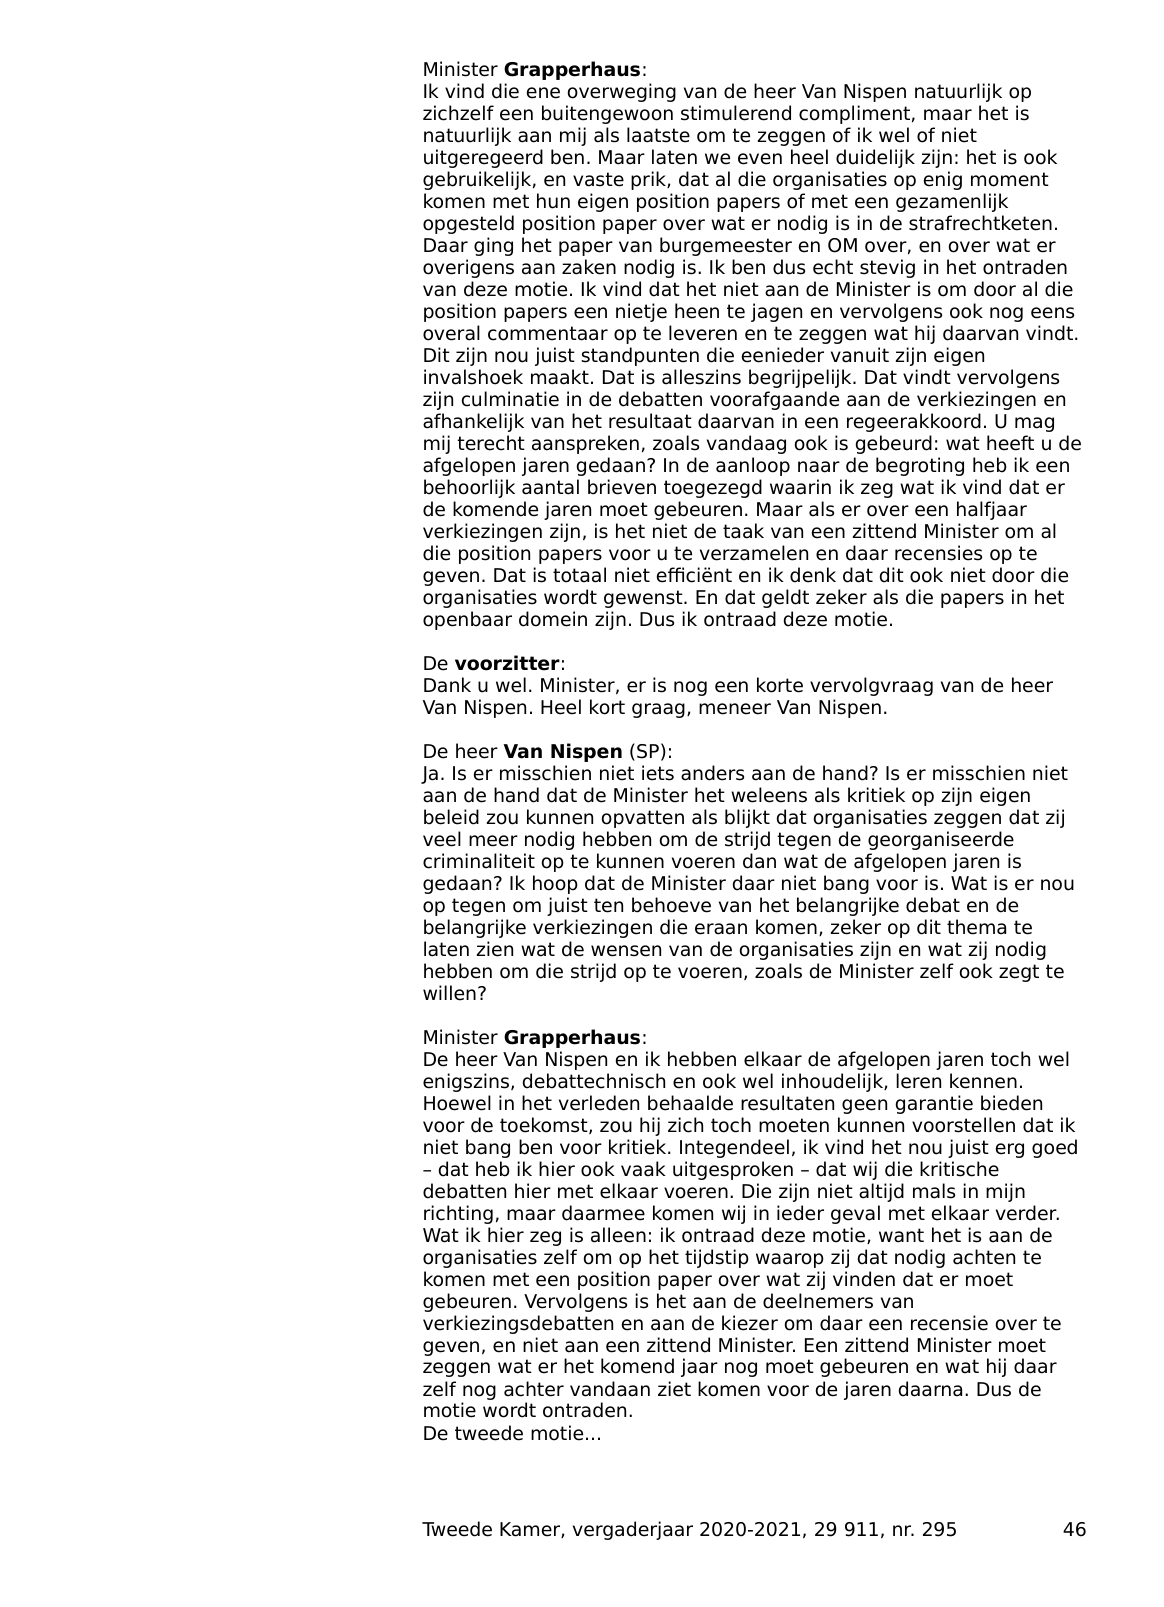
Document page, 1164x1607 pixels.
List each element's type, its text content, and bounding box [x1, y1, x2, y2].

text Ja. Is er misschien niet iets anders aan de hand? Is er misschien niet aan de hand dat de Minister het weleens als kritiek op zijn eigen beleid zou kunnen opvatten als blijkt dat organisaties zeggen dat zij veel meer nodig hebben om de strijd tegen de georganiseerde criminaliteit op te kunnen voeren dan wat de afgelopen jaren is gedaan? Ik hoop dat de Minister daar niet bang voor is. Wat is er nou op tegen om juist ten behoeve van het belangrijke debat en de belangrijke verkiezingen die eraan komen, zeker op dit thema te laten zien wat de wensen van de organisaties zijn en wat zij nodig hebben om die strijd op te voeren, zoals de Minister zelf ook zegt te willen? [422, 763, 1087, 1004]
text De voorzitter: [422, 653, 1087, 675]
text Dank u wel. Minister, er is nog een korte vervolgvraag van de heer Van Nispen. Heel kort graag, meneer Van Nispen. [422, 675, 1087, 719]
text Minister Grapperhaus: [422, 1027, 1087, 1049]
text De heer Van Nispen (SP): [422, 741, 1087, 763]
text De tweede motie... [422, 1422, 1087, 1444]
text De heer Van Nispen en ik hebben elkaar de afgelopen jaren toch wel enigszins, debattechnisch en ook wel inhoudelijk, leren kennen. Hoewel in het verleden behaalde resultaten geen garantie bieden voor de toekomst, zou hij zich toch moeten kunnen voorstellen dat ik niet bang ben voor kritiek. Integendeel, ik vind het nou juist erg goed – dat heb ik hier ook vaak uitgesproken – dat wij die kritische debatten hier met elkaar voeren. Die zijn niet altijd mals in mijn richting, maar daarmee komen wij in ieder geval met elkaar verder. Wat ik hier zeg is alleen: ik ontraad deze motie, want het is aan de organisaties zelf om op het tijdstip waarop zij dat nodig achten te komen met een position paper over wat zij vinden dat er moet gebeuren. Vervolgens is het aan de deelnemers van verkiezingsdebatten en aan de kiezer om daar een recensie over te geven, en niet aan een zittend Minister. Een zittend Minister moet zeggen wat er het komend jaar nog moet gebeuren en wat hij daar zelf nog achter vandaan ziet komen voor de jaren daarna. Dus de motie wordt ontraden. [422, 1049, 1087, 1422]
text Minister Grapperhaus: [422, 59, 1087, 81]
text Ik vind die ene overweging van de heer Van Nispen natuurlijk op zichzelf een buitengewoon stimulerend compliment, maar het is natuurlijk aan mij als laatste om te zeggen of ik wel of niet uitgeregeerd ben. Maar laten we even heel duidelijk zijn: het is ook gebruikelijk, en vaste prik, dat al die organisaties op enig moment komen met hun eigen position papers of met een gezamenlijk opgesteld position paper over wat er nodig is in de strafrechtketen. Daar ging het paper van burgemeester en OM over, en over wat er overigens aan zaken nodig is. Ik ben dus echt stevig in het ontraden van deze motie. Ik vind dat het niet aan de Minister is om door al die position papers een nietje heen te jagen en vervolgens ook nog eens overal commentaar op te leveren en te zeggen wat hij daarvan vindt. Dit zijn nou juist standpunten die eenieder vanuit zijn eigen invalshoek maakt. Dat is alleszins begrijpelijk. Dat vindt vervolgens zijn culminatie in de debatten voorafgaande aan de verkiezingen en afhankelijk van het resultaat daarvan in een regeerakkoord. U mag mij terecht aanspreken, zoals vandaag ook is gebeurd: wat heeft u de afgelopen jaren gedaan? In de aanloop naar de begroting heb ik een behoorlijk aantal brieven toegezegd waarin ik zeg wat ik vind dat er de komende jaren moet gebeuren. Maar als er over een halfjaar verkiezingen zijn, is het niet de taak van een zittend Minister om al die position papers voor u te verzamelen en daar recensies op te geven. Dat is totaal niet efficiënt en ik denk dat dit ook niet door die organisaties wordt gewenst. En dat geldt zeker als die papers in het openbaar domein zijn. Dus ik ontraad deze motie. [422, 81, 1087, 631]
